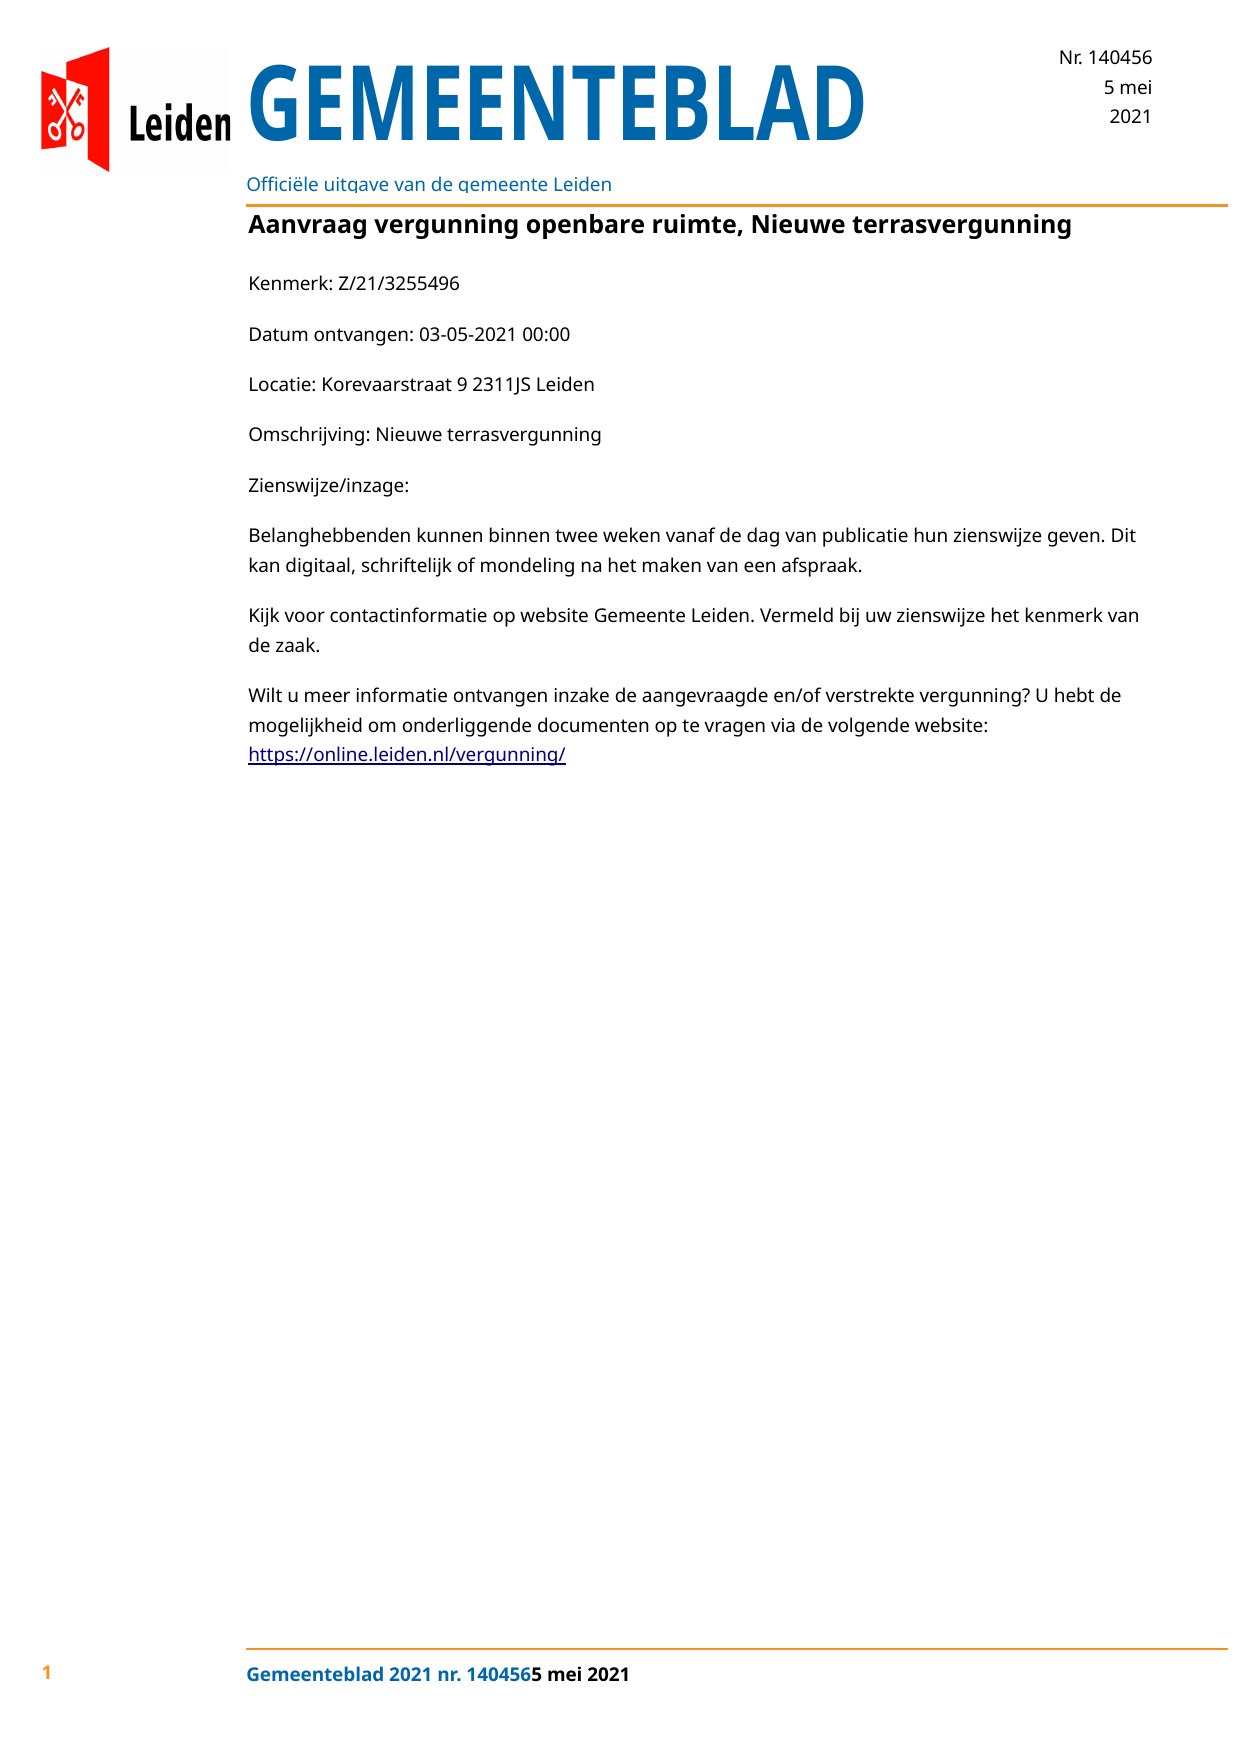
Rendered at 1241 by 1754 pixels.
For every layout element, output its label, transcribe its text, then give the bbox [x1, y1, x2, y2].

text Datum ontvangen: 03-05-2021 00:00 [248, 321, 1152, 346]
text Wilt u meer informatie ontvangen inzake de aangevraagde en/of verstrekte vergunning? U hebt de mogelijkheid om onderliggende documenten op te vragen via de volgende website: https://online.leiden.nl/vergunning/ [248, 682, 1152, 767]
text Kijk voor contactinformatie op website Gemeente Leiden. Vermeld bij uw zienswijze het kenmerk van de zaak. [248, 602, 1152, 658]
text Zienswijze/inzage: [248, 472, 1152, 498]
picture [41, 47, 231, 172]
text Aanvraag vergunning openbare ruimte, Nieuwe terrasvergunning [248, 207, 1152, 241]
text Belanghebbenden kunnen binnen twee weken vanaf de dag van publicatie hun zienswijze geven. Dit kan digitaal, schriftelijk of mondeling na het maken van een afspraak. [248, 522, 1152, 578]
text Kenmerk: Z/21/3255496 [248, 270, 1152, 296]
text Omschrijving: Nieuwe terrasvergunning [248, 422, 1152, 447]
text Locatie: Korevaarstraat 9 2311JS Leiden [248, 371, 1152, 397]
